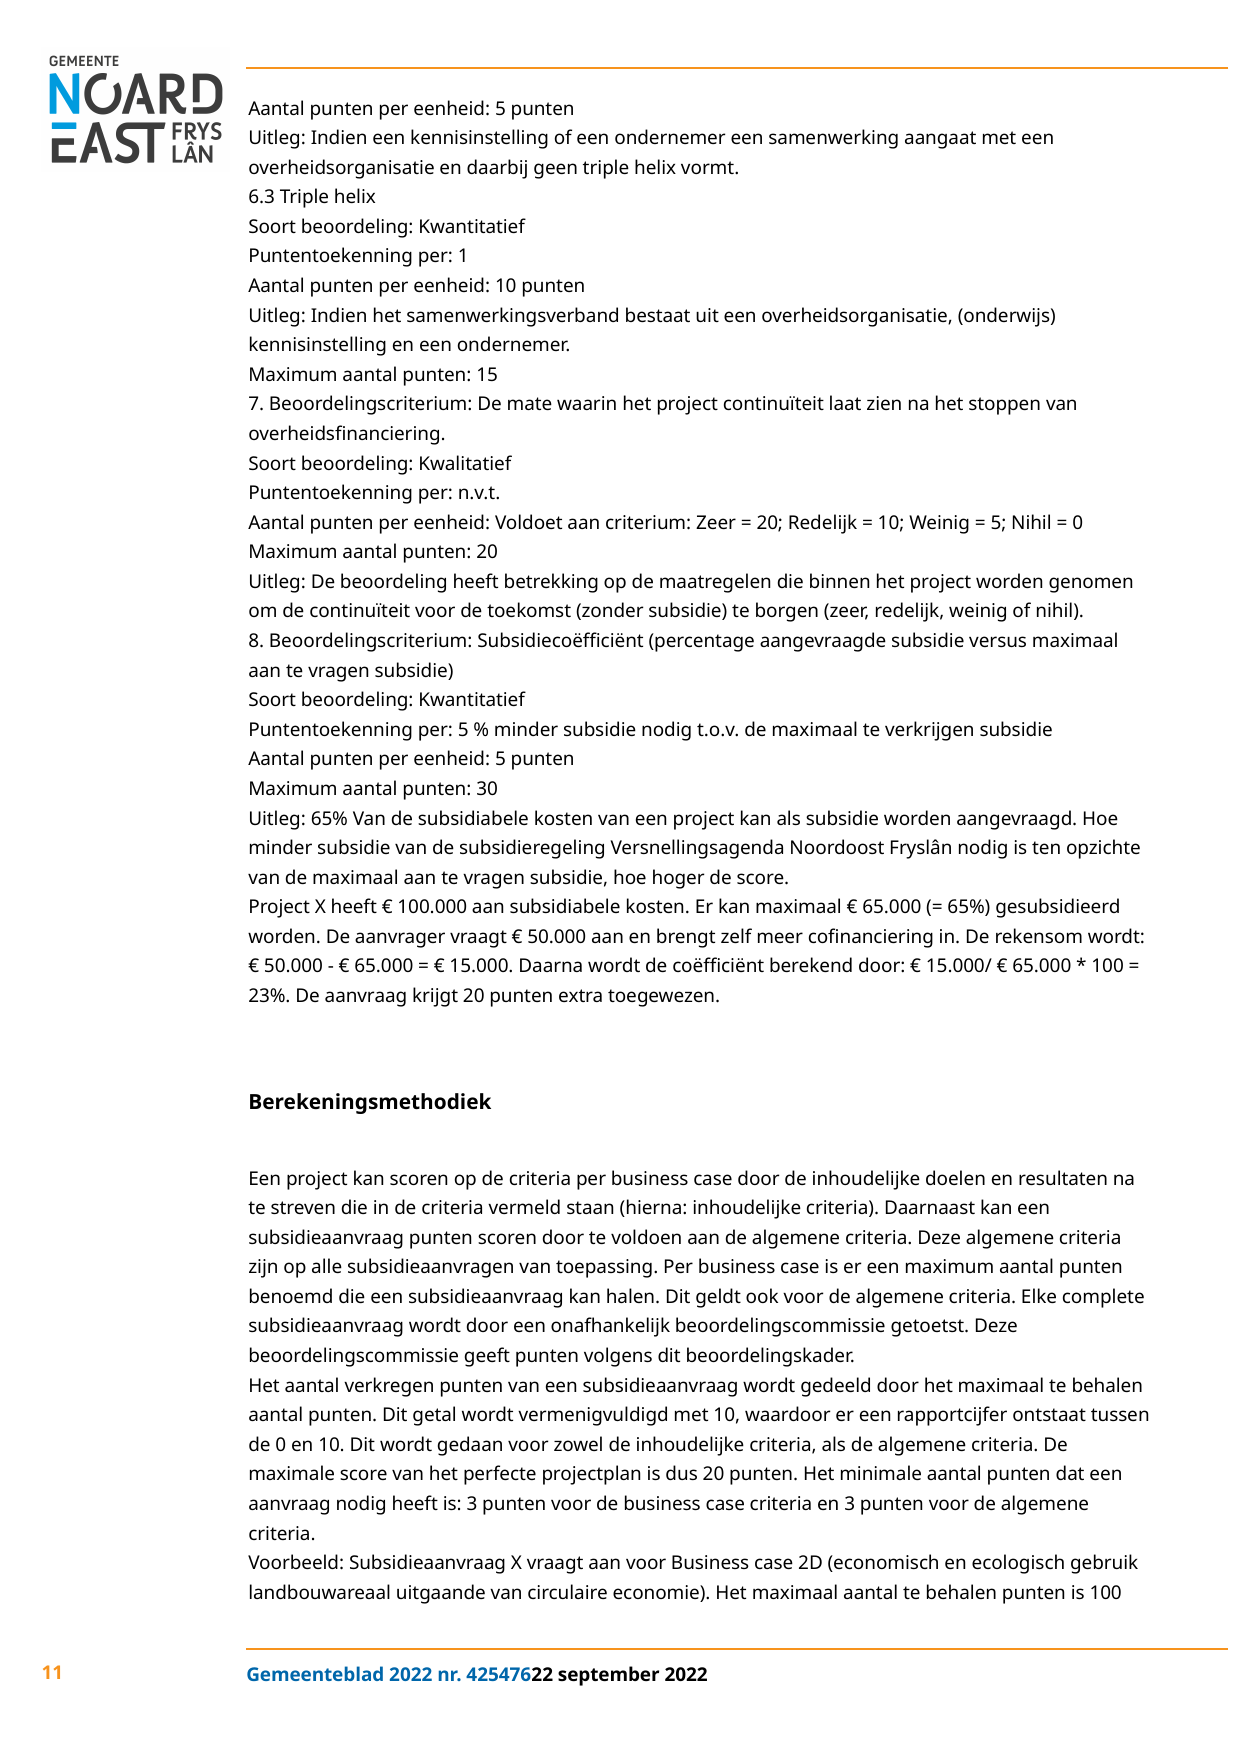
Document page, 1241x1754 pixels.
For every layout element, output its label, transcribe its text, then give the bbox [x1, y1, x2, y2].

text Soort beoordeling: Kwantitatief [248, 686, 1152, 712]
text Aantal punten per eenheid: 5 punten [248, 746, 1152, 771]
text Aantal punten per eenheid: 5 punten [248, 95, 1152, 121]
text Soort beoordeling: Kwantitatief [248, 213, 1152, 239]
text Voorbeeld: Subsidieaanvraag X vraagt aan voor Business case 2D (economisch en ecologisch gebruik landbouwareaal uitgaande van circulaire economie). Het maximaal aantal te behalen punten is 100 [248, 1549, 1152, 1605]
text Uitleg: Indien een kennisinstelling of een ondernemer een samenwerking aangaat met een overheidsorganisatie en daarbij geen triple helix vormt. [248, 124, 1152, 180]
text Soort beoordeling: Kwalitatief [248, 450, 1152, 476]
text Berekeningsmethodiek [248, 1087, 1152, 1116]
text Uitleg: 65% Van de subsidiabele kosten van een project kan als subsidie worden aangevraagd. Hoe minder subsidie van de subsidieregeling Versnellingsagenda Noordoost Fryslân nodig is ten opzichte van de maximaal aan te vragen subsidie, hoe hoger de score. [248, 805, 1152, 890]
text Maximum aantal punten: 30 [248, 775, 1152, 801]
text Puntentoekenning per: n.v.t. [248, 479, 1152, 505]
picture [41, 47, 231, 172]
text Een project kan scoren op de criteria per business case door de inhoudelijke doelen en resultaten na te streven die in de criteria vermeld staan (hierna: inhoudelijke criteria). Daarnaast kan een subsidieaanvraag punten scoren door te voldoen aan de algemene criteria. Deze algemene criteria zijn op alle subsidieaanvragen van toepassing. Per business case is er een maximum aantal punten benoemd die een subsidieaanvraag kan halen. Dit geldt ook voor de algemene criteria. Elke complete subsidieaanvraag wordt door een onafhankelijk beoordelingscommissie getoetst. Deze beoordelingscommissie geeft punten volgens dit beoordelingskader. [248, 1165, 1152, 1368]
text 7. Beoordelingscriterium: De mate waarin het project continuïteit laat zien na het stoppen van overheidsfinanciering. [248, 391, 1152, 446]
text Puntentoekenning per: 5 % minder subsidie nodig t.o.v. de maximaal te verkrijgen subsidie [248, 716, 1152, 742]
text Aantal punten per eenheid: Voldoet aan criterium: Zeer = 20; Redelijk = 10; Weinig = 5; Nihil = 0 [248, 509, 1152, 535]
text Maximum aantal punten: 20 [248, 538, 1152, 564]
text Puntentoekenning per: 1 [248, 243, 1152, 268]
text Uitleg: De beoordeling heeft betrekking op de maatregelen die binnen het project worden genomen om de continuïteit voor de toekomst (zonder subsidie) te borgen (zeer, redelijk, weinig of nihil). [248, 568, 1152, 623]
text Aantal punten per eenheid: 10 punten [248, 272, 1152, 298]
text 8. Beoordelingscriterium: Subsidiecoëfficiënt (percentage aangevraagde subsidie versus maximaal aan te vragen subsidie) [248, 627, 1152, 683]
text Het aantal verkregen punten van een subsidieaanvraag wordt gedeeld door het maximaal te behalen aantal punten. Dit getal wordt vermenigvuldigd met 10, waardoor er een rapportcijfer ontstaat tussen de 0 en 10. Dit wordt gedaan voor zowel de inhoudelijke criteria, als de algemene criteria. De maximale score van het perfecte projectplan is dus 20 punten. Het minimale aantal punten dat een aanvraag nodig heeft is: 3 punten voor de business case criteria en 3 punten voor de algemene criteria. [248, 1372, 1152, 1546]
text Project X heeft € 100.000 aan subsidiabele kosten. Er kan maximaal € 65.000 (= 65%) gesubsidieerd worden. De aanvrager vraagt € 50.000 aan en brengt zelf meer cofinanciering in. De rekensom wordt: € 50.000 - € 65.000 = € 15.000. Daarna wordt de coëfficiënt berekend door: € 15.000/ € 65.000 * 100 = 23%. De aanvraag krijgt 20 punten extra toegewezen. [248, 893, 1152, 1008]
text Maximum aantal punten: 15 [248, 361, 1152, 387]
text Uitleg: Indien het samenwerkingsverband bestaat uit een overheidsorganisatie, (onderwijs) kennisinstelling en een ondernemer. [248, 302, 1152, 357]
text 6.3 Triple helix [248, 183, 1152, 209]
